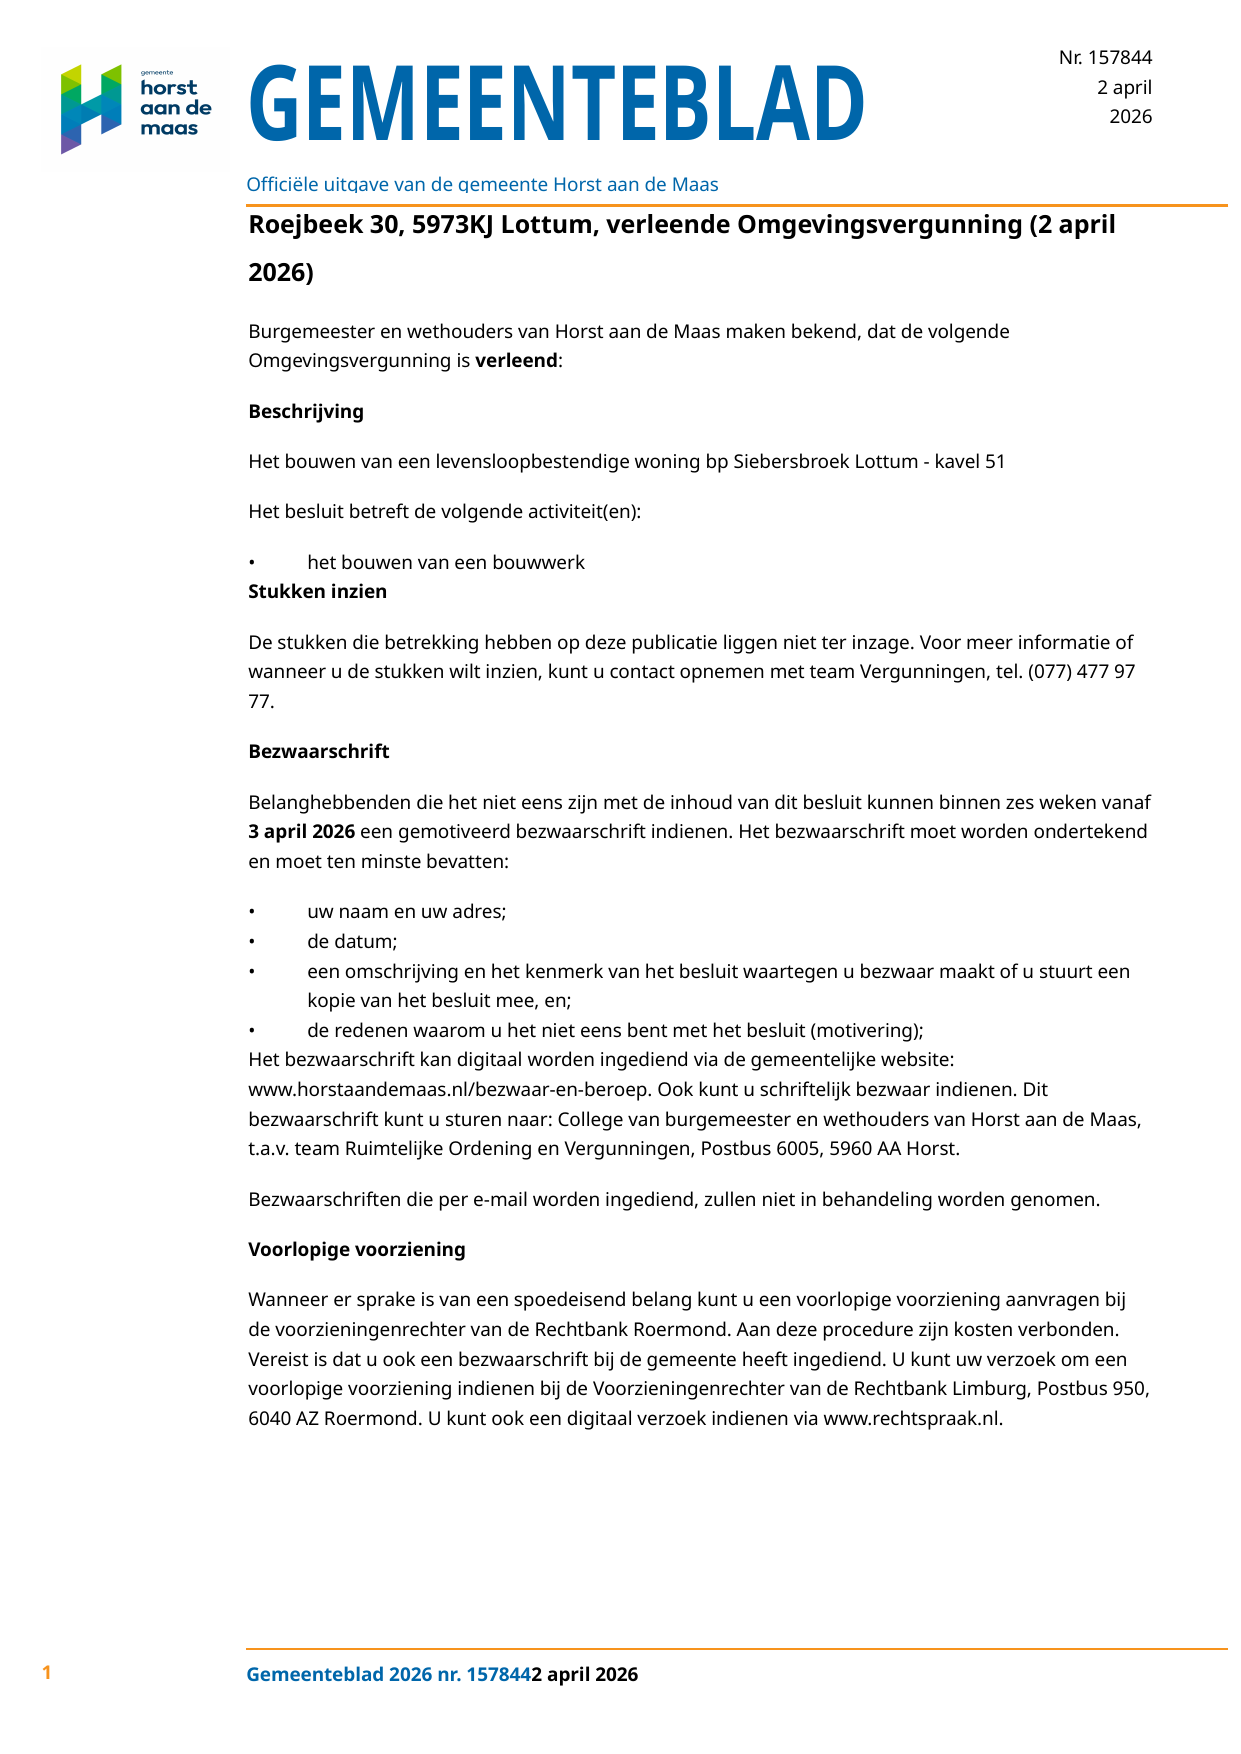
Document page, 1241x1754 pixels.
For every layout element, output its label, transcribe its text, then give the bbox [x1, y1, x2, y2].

list uw naam en uw adres; [248, 899, 1152, 924]
text Roejbeek 30, 5973KJ Lottum, verleende Omgevingsvergunning (2 april 2026) [248, 207, 1152, 288]
list de datum; [248, 928, 1152, 954]
text Het bouwen van een levensloopbestendige woning bp Siebersbroek Lottum - kavel 51 [248, 448, 1152, 474]
text Belanghebbenden die het niet eens zijn met de inhoud van dit besluit kunnen binnen zes weken vanaf 3 april 2026 een gemotiveerd bezwaarschrift indienen. Het bezwaarschrift moet worden ondertekend en moet ten minste bevatten: [248, 789, 1152, 874]
text Stukken inzien [248, 579, 1152, 604]
text De stukken die betrekking hebben op deze publicatie liggen niet ter inzage. Voor meer informatie of wanneer u de stukken wilt inzien, kunt u contact opnemen met team Vergunningen, tel. (077) 477 97 77. [248, 629, 1152, 714]
text Beschrijving [248, 398, 1152, 424]
text Voorlopige voorziening [248, 1236, 1152, 1262]
text Bezwaarschrift [248, 739, 1152, 764]
text Wanneer er sprake is van een spoedeisend belang kunt u een voorlopige voorziening aanvragen bij de voorzieningenrechter van de Rechtbank Roermond. Aan deze procedure zijn kosten verbonden. Vereist is dat u ook een bezwaarschrift bij de gemeente heeft ingediend. U kunt uw verzoek om een voorlopige voorziening indienen bij de Voorzieningenrechter van de Rechtbank Limburg, Postbus 950, 6040 AZ Roermond. U kunt ook een digitaal verzoek indienen via www.rechtspraak.nl. [248, 1287, 1152, 1431]
text Het besluit betreft de volgende activiteit(en): [248, 499, 1152, 524]
text Het bezwaarschrift kan digitaal worden ingediend via de gemeentelijke website: www.horstaandemaas.nl/bezwaar-en-beroep. Ook kunt u schriftelijk bezwaar indienen. Dit bezwaarschrift kunt u sturen naar: College van burgemeester en wethouders van Horst aan de Maas, t.a.v. team Ruimtelijke Ordening en Vergunningen, Postbus 6005, 5960 AA Horst. [248, 1047, 1152, 1161]
picture [41, 47, 231, 172]
list een omschrijving en het kenmerk van het besluit waartegen u bezwaar maakt of u stuurt een kopie van het besluit mee, en; [248, 958, 1152, 1013]
text Burgemeester en wethouders van Horst aan de Maas maken bekend, dat de volgende Omgevingsvergunning is verleend: [248, 318, 1152, 373]
text Bezwaarschriften die per e-mail worden ingediend, zullen niet in behandeling worden genomen. [248, 1186, 1152, 1212]
list het bouwen van een bouwwerk [248, 549, 1152, 575]
list de redenen waarom u het niet eens bent met het besluit (motivering); [248, 1017, 1152, 1043]
